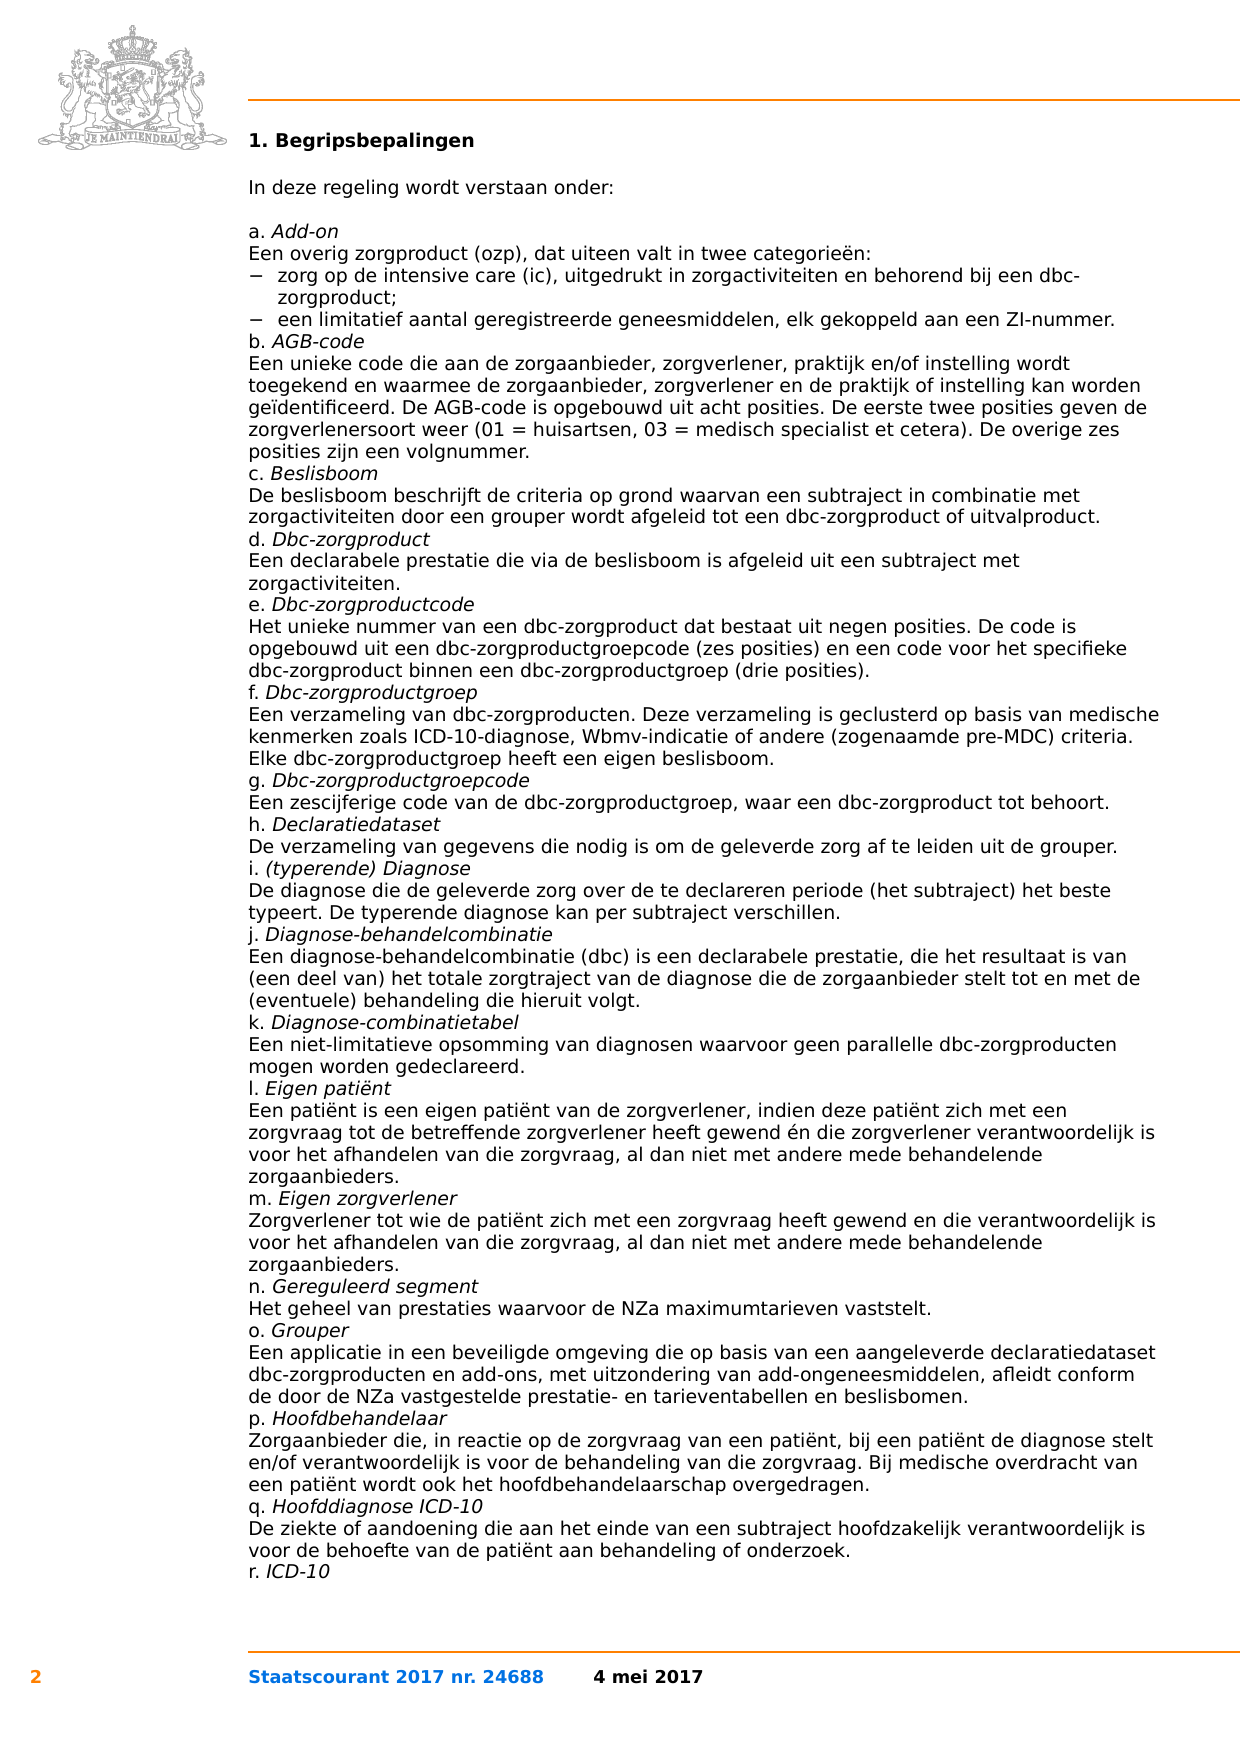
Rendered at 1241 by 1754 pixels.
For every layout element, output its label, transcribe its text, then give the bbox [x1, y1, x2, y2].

text Zorgaanbieder die, in reactie op de zorgvraag van een patiënt, bij een patiënt de diagnose stelt en/of verantwoordelijk is voor de behandeling van die zorgvraag. Bij medische overdracht van een patiënt wordt ook het hoofdbehandelaarschap overgedragen. [248, 1429, 1163, 1496]
text Een applicatie in een beveiligde omgeving die op basis van een aangeleverde declaratiedataset dbc-zorgproducten en add-ons, met uitzondering van add-ongeneesmiddelen, afleidt conform de door de NZa vastgestelde prestatie- en tarieventabellen en beslisbomen. [248, 1342, 1163, 1408]
text − zorg op de intensive care (ic), uitgedrukt in zorgactiviteiten en behorend bij een dbc-zorgproduct; [248, 265, 1163, 309]
text q. Hoofddiagnose ICD-10 [248, 1496, 1163, 1517]
text f. Dbc-zorgproductgroep [248, 682, 1163, 704]
text r. ICD-10 [248, 1561, 1163, 1583]
subtitle 1. Begripsbepalingen [248, 130, 1163, 152]
text p. Hoofdbehandelaar [248, 1408, 1163, 1429]
text l. Eigen patiënt [248, 1078, 1163, 1100]
text c. Beslisboom [248, 462, 1163, 484]
text g. Dbc-zorgproductgroepcode [248, 770, 1163, 792]
text − een limitatief aantal geregistreerde geneesmiddelen, elk gekoppeld aan een ZI-nummer. [248, 309, 1163, 331]
text Een unieke code die aan de zorgaanbieder, zorgverlener, praktijk en/of instelling wordt toegekend en waarmee de zorgaanbieder, zorgverlener en de praktijk of instelling kan worden geïdentificeerd. De AGB-code is opgebouwd uit acht posities. De eerste twee posities geven de zorgverlenersoort weer (01 = huisartsen, 03 = medisch specialist et cetera). De overige zes posities zijn een volgnummer. [248, 353, 1163, 462]
text k. Diagnose-combinatietabel [248, 1012, 1163, 1034]
text m. Eigen zorgverlener [248, 1188, 1163, 1210]
text i. (typerende) Diagnose [248, 858, 1163, 880]
text De ziekte of aandoening die aan het einde van een subtraject hoofdzakelijk verantwoordelijk is voor de behoefte van de patiënt aan behandeling of onderzoek. [248, 1517, 1163, 1561]
text Het geheel van prestaties waarvoor de NZa maximumtarieven vaststelt. [248, 1298, 1163, 1320]
text b. AGB-code [248, 331, 1163, 353]
text h. Declaratiedataset [248, 814, 1163, 836]
text d. Dbc-zorgproduct [248, 528, 1163, 550]
picture [38, 25, 227, 150]
text j. Diagnose-behandelcombinatie [248, 924, 1163, 946]
text n. Gereguleerd segment [248, 1276, 1163, 1298]
text Een patiënt is een eigen patiënt van de zorgverlener, indien deze patiënt zich met een zorgvraag tot de betreffende zorgverlener heeft gewend én die zorgverlener verantwoordelijk is voor het afhandelen van die zorgvraag, al dan niet met andere mede behandelende zorgaanbieders. [248, 1100, 1163, 1188]
text Een diagnose-behandelcombinatie (dbc) is een declarabele prestatie, die het resultaat is van (een deel van) het totale zorgtraject van de diagnose die de zorgaanbieder stelt tot en met de (eventuele) behandeling die hieruit volgt. [248, 946, 1163, 1012]
text Een zescijferige code van de dbc-zorgproductgroep, waar een dbc-zorgproduct tot behoort. [248, 792, 1163, 814]
text Een niet-limitatieve opsomming van diagnosen waarvoor geen parallelle dbc-zorgproducten mogen worden gedeclareerd. [248, 1034, 1163, 1078]
text Een overig zorgproduct (ozp), dat uiteen valt in twee categorieën: [248, 243, 1163, 265]
text a. Add-on [248, 221, 1163, 243]
text e. Dbc-zorgproductcode [248, 594, 1163, 616]
text De beslisboom beschrijft de criteria op grond waarvan een subtraject in combinatie met zorgactiviteiten door een grouper wordt afgeleid tot een dbc-zorgproduct of uitvalproduct. [248, 484, 1163, 528]
text Zorgverlener tot wie de patiënt zich met een zorgvraag heeft gewend en die verantwoordelijk is voor het afhandelen van die zorgvraag, al dan niet met andere mede behandelende zorgaanbieders. [248, 1210, 1163, 1276]
text Een verzameling van dbc-zorgproducten. Deze verzameling is geclusterd op basis van medische kenmerken zoals ICD-10-diagnose, Wbmv-indicatie of andere (zogenaamde pre-MDC) criteria. Elke dbc-zorgproductgroep heeft een eigen beslisboom. [248, 704, 1163, 770]
text Een declarabele prestatie die via de beslisboom is afgeleid uit een subtraject met zorgactiviteiten. [248, 550, 1163, 594]
text In deze regeling wordt verstaan onder: [248, 177, 1163, 199]
text o. Grouper [248, 1320, 1163, 1342]
text De diagnose die de geleverde zorg over de te declareren periode (het subtraject) het beste typeert. De typerende diagnose kan per subtraject verschillen. [248, 880, 1163, 924]
text Het unieke nummer van een dbc-zorgproduct dat bestaat uit negen posities. De code is opgebouwd uit een dbc-zorgproductgroepcode (zes posities) en een code voor het specifieke dbc-zorgproduct binnen een dbc-zorgproductgroep (drie posities). [248, 616, 1163, 682]
text De verzameling van gegevens die nodig is om de geleverde zorg af te leiden uit de grouper. [248, 836, 1163, 858]
